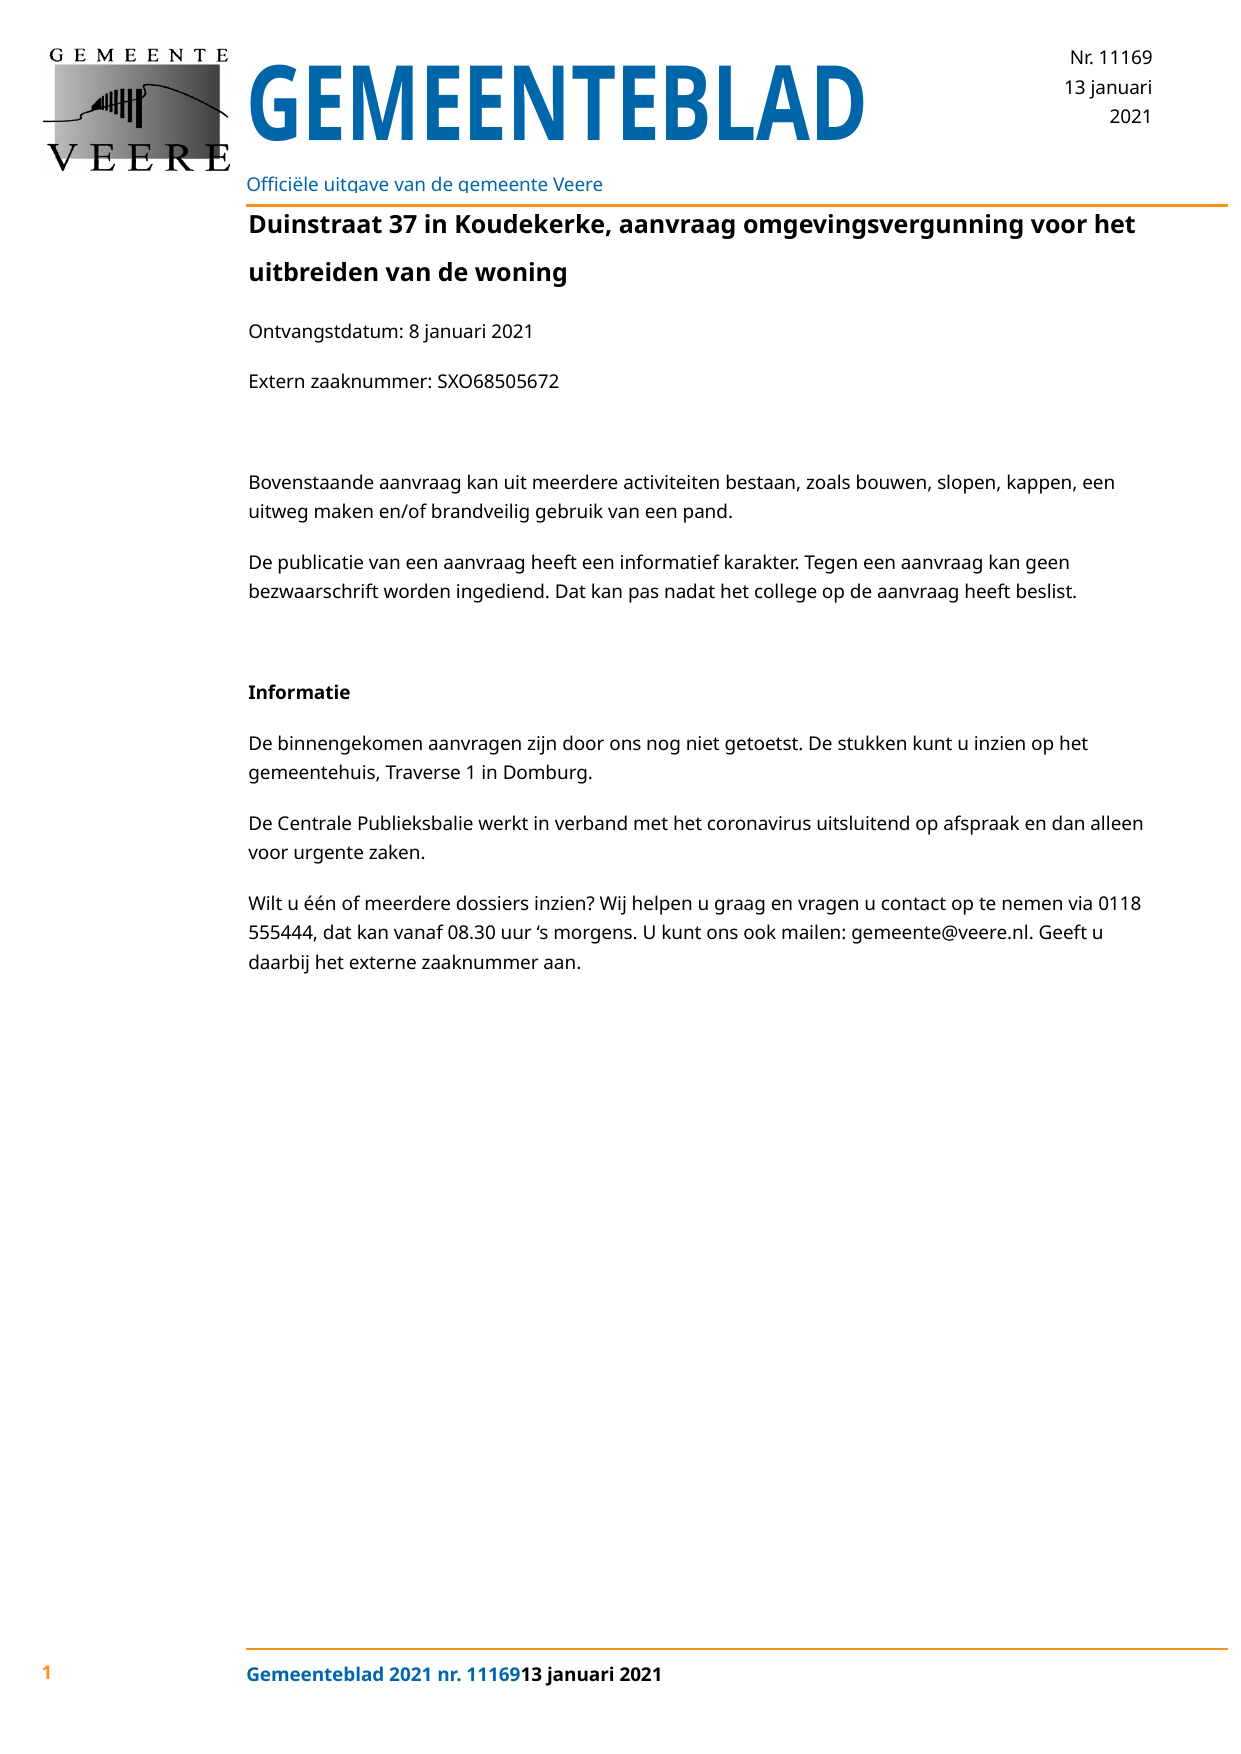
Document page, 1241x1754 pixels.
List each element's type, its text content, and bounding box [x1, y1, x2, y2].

text Extern zaaknummer: SXO68505672 [248, 368, 1152, 394]
text Bovenstaande aanvraag kan uit meerdere activiteiten bestaan, zoals bouwen, slopen, kappen, een uitweg maken en/of brandveilig gebruik van een pand. [248, 469, 1152, 524]
text Ontvangstdatum: 8 januari 2021 [248, 318, 1152, 344]
text De publicatie van een aanvraag heeft een informatief karakter. Tegen een aanvraag kan geen bezwaarschrift worden ingediend. Dat kan pas nadat het college op de aanvraag heeft beslist. [248, 549, 1152, 604]
picture [41, 47, 231, 172]
text De binnengekomen aanvragen zijn door ons nog niet getoetst. De stukken kunt u inzien op het gemeentehuis, Traverse 1 in Domburg. [248, 730, 1152, 785]
text Duinstraat 37 in Koudekerke, aanvraag omgevingsvergunning voor het uitbreiden van de woning [248, 207, 1152, 288]
text Informatie [248, 679, 1152, 705]
text De Centrale Publieksbalie werkt in verband met het coronavirus uitsluitend op afspraak en dan alleen voor urgente zaken. [248, 810, 1152, 865]
text Wilt u één of meerdere dossiers inzien? Wij helpen u graag en vragen u contact op te nemen via 0118 555444, dat kan vanaf 08.30 uur ‘s morgens. U kunt ons ook mailen: gemeente@veere.nl. Geeft u daarbij het externe zaaknummer aan. [248, 890, 1152, 975]
